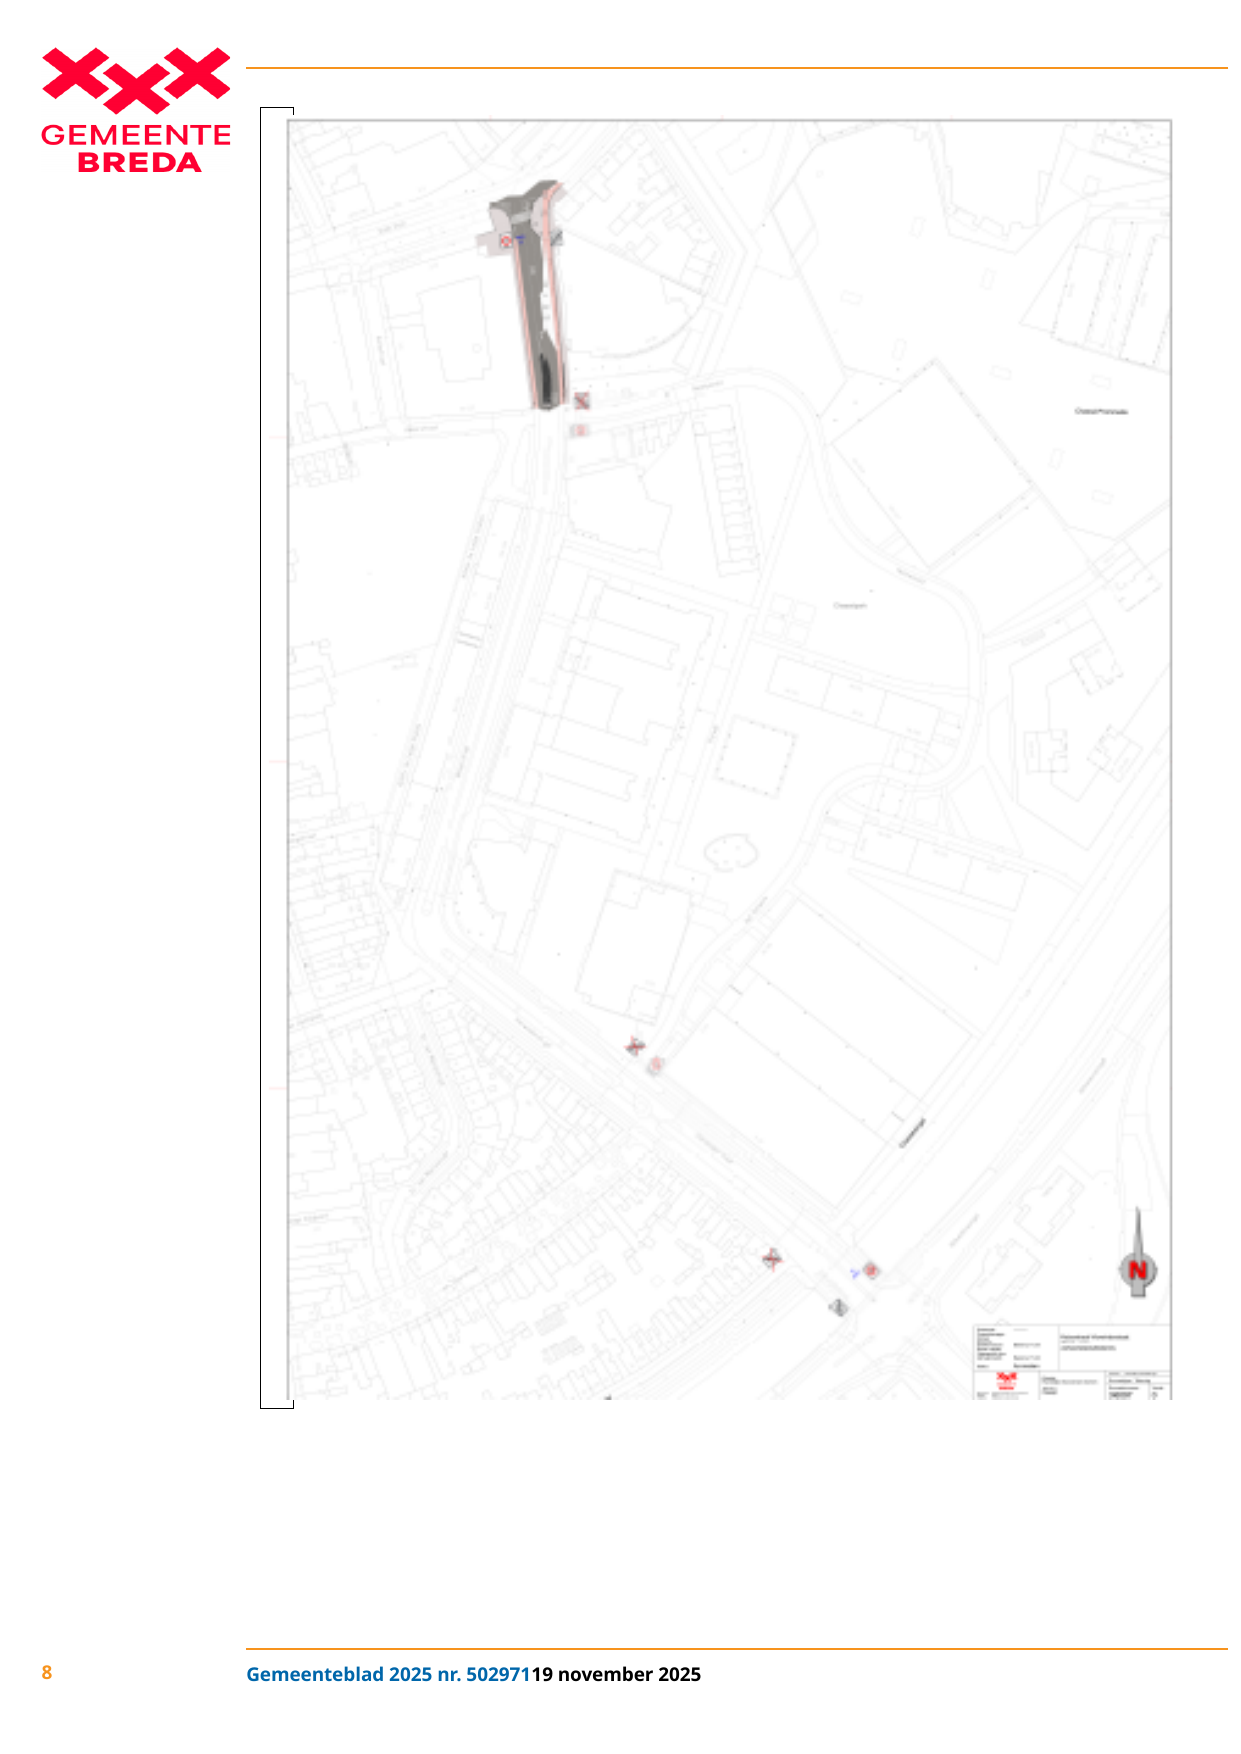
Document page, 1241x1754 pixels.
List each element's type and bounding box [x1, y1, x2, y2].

picture [41, 47, 231, 172]
picture [268, 115, 1173, 1400]
